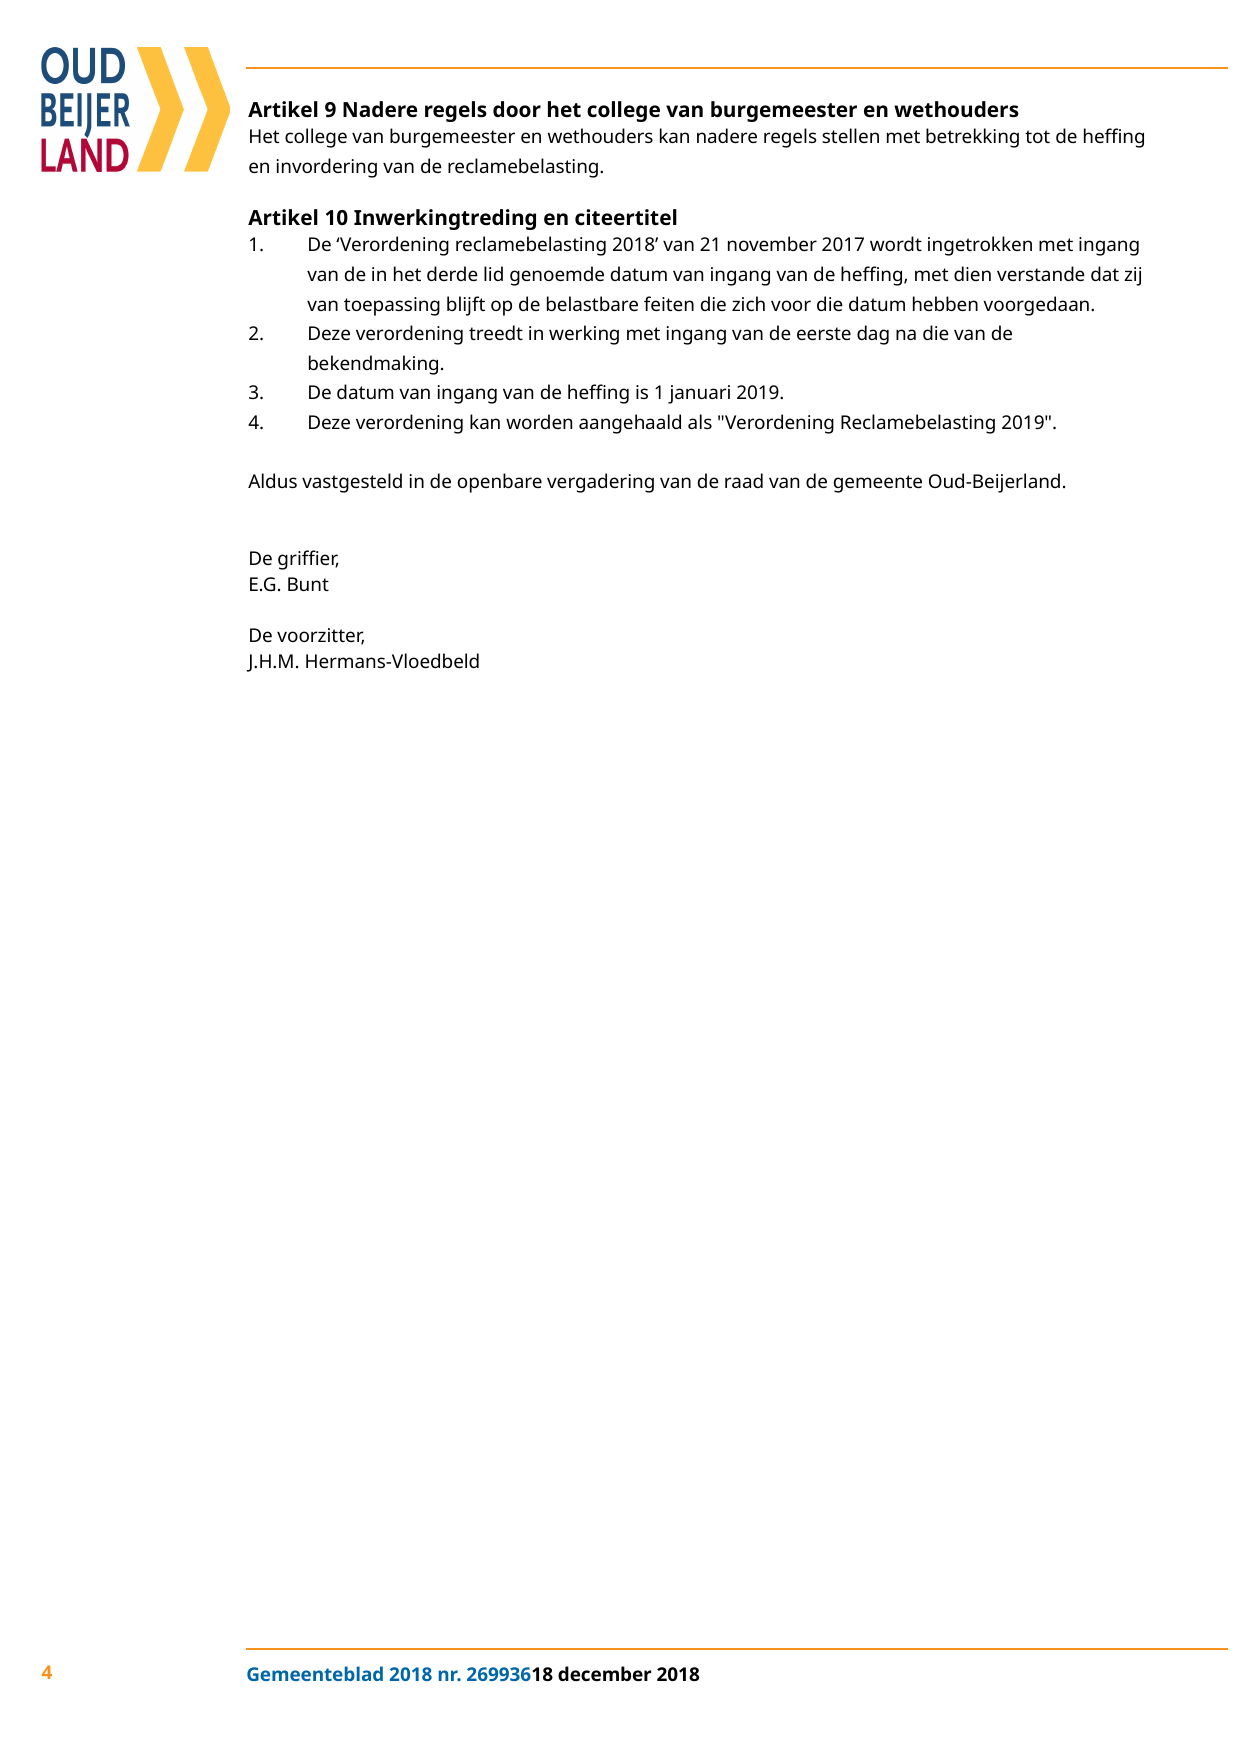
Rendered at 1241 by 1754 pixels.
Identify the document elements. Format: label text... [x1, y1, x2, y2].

list De datum van ingang van de heffing is 1 januari 2019. [248, 379, 1152, 405]
picture [41, 47, 231, 172]
text E.G. Bunt [248, 571, 1152, 597]
text Het college van burgemeester en wethouders kan nadere regels stellen met betrekking tot de heffing en invordering van de reclamebelasting. [248, 123, 1152, 178]
text J.H.M. Hermans-Vloedbeld [248, 648, 1152, 674]
text De griffier, [248, 546, 1152, 571]
list Deze verordening kan worden aangehaald als "Verordening Reclamebelasting 2019". [248, 409, 1152, 435]
text Aldus vastgesteld in de openbare vergadering van de raad van de gemeente Oud-Beijerland. [248, 468, 1152, 494]
list De ‘Verordening reclamebelasting 2018’ van 21 november 2017 wordt ingetrokken met ingang van de in het derde lid genoemde datum van ingang van de heffing, met dien verstande dat zij van toepassing blijft op de belastbare feiten die zich voor die datum hebben voorgedaan. [248, 232, 1152, 317]
list Deze verordening treedt in werking met ingang van de eerste dag na die van de bekendmaking. [248, 320, 1152, 376]
text Artikel 10 Inwerkingtreding en citeertitel [248, 203, 1152, 232]
text Artikel 9 Nadere regels door het college van burgemeester en wethouders [248, 95, 1152, 123]
text De voorzitter, [248, 623, 1152, 648]
